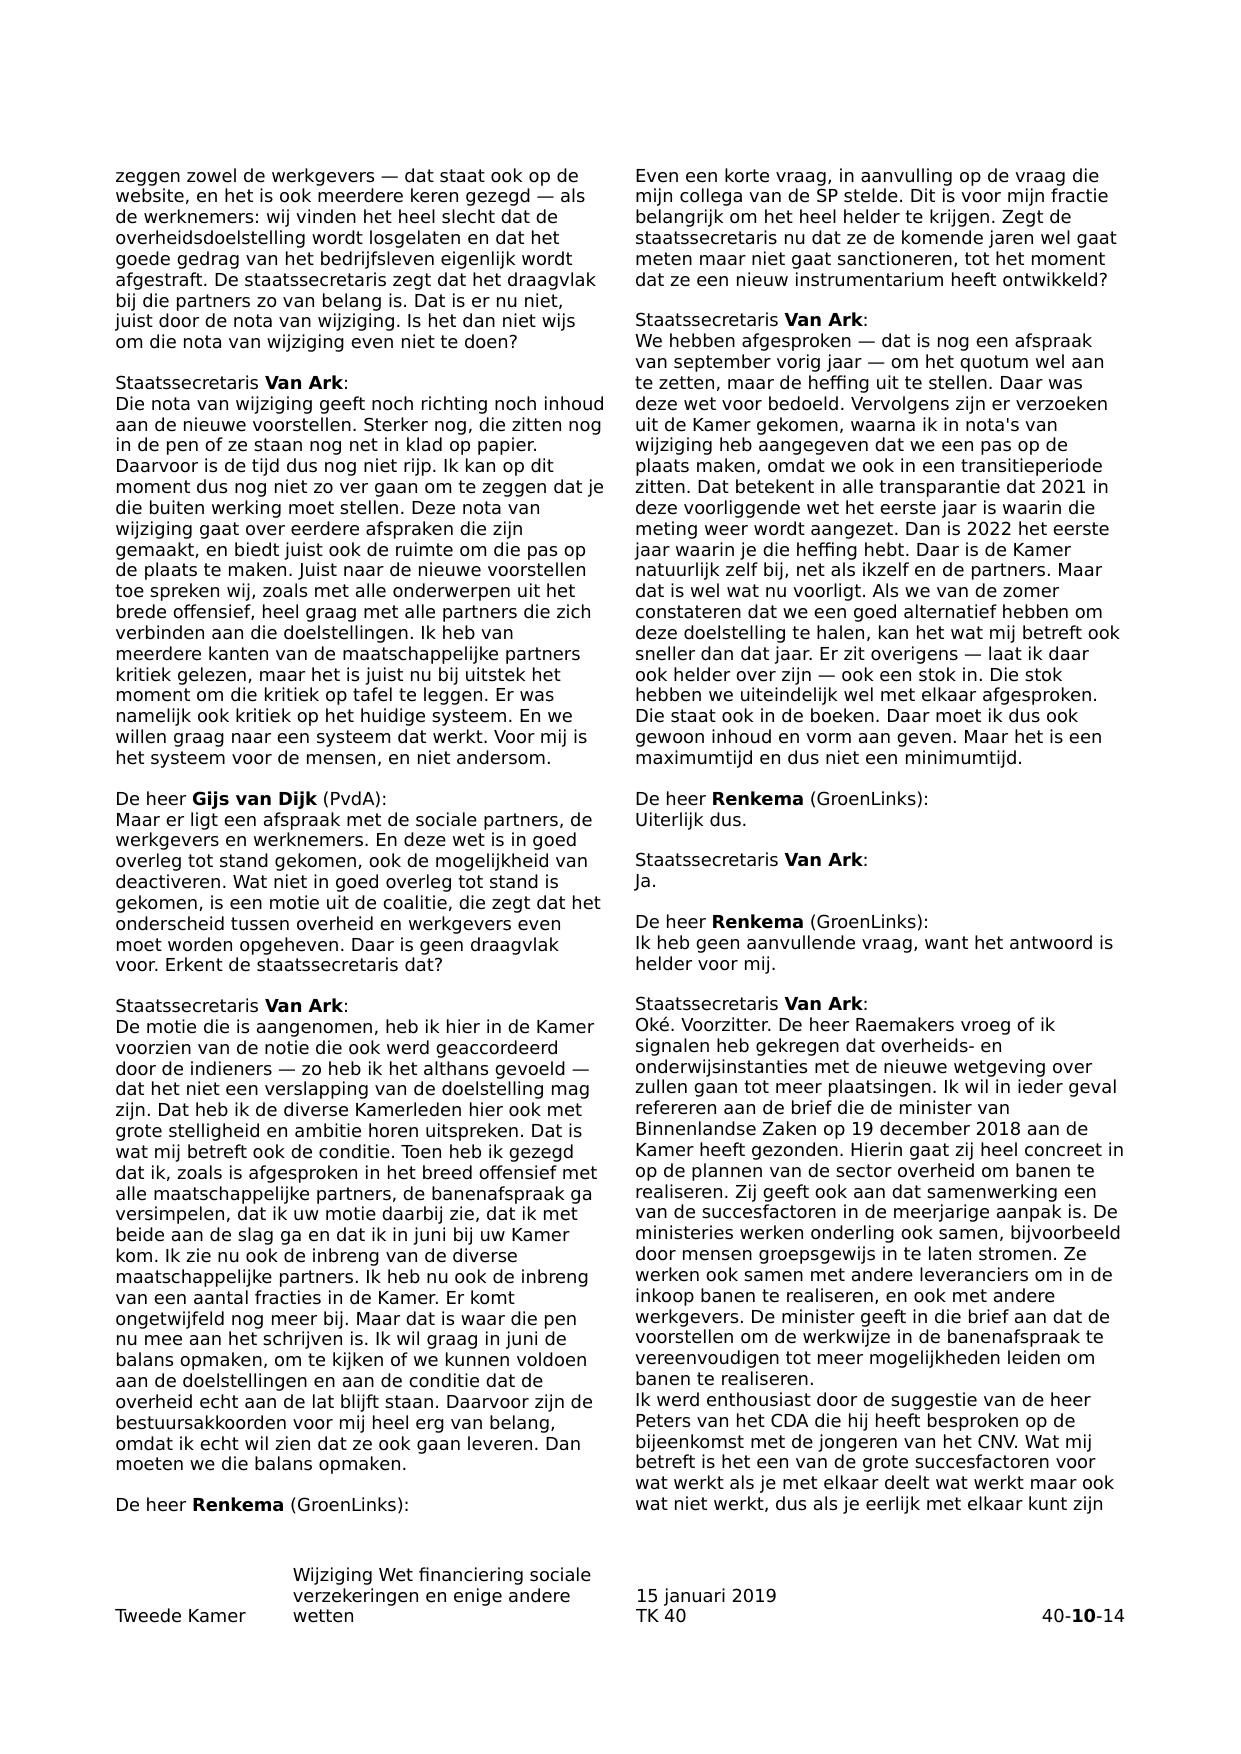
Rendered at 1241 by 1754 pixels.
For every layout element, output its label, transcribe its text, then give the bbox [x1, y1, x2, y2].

text Ja. [635, 871, 1125, 892]
text De heer Renkema (GroenLinks): [635, 788, 1125, 809]
text De motie die is aangenomen, heb ik hier in de Kamer voorzien van de notie die ook werd geaccordeerd door de indieners — zo heb ik het althans gevoeld — dat het niet een verslapping van de doelstelling mag zijn. Dat heb ik de diverse Kamerleden hier ook met grote stelligheid en ambitie horen uitspreken. Dat is wat mij betreft ook de conditie. Toen heb ik gezegd dat ik, zoals is afgesproken in het breed offensief met alle maatschappelijke partners, de banenafspraak ga versimpelen, dat ik uw motie daarbij zie, dat ik met beide aan de slag ga en dat ik in juni bij uw Kamer kom. Ik zie nu ook de inbreng van de diverse maatschappelijke partners. Ik heb nu ook de inbreng van een aantal fracties in de Kamer. Er komt ongetwijfeld nog meer bij. Maar dat is waar die pen nu mee aan het schrijven is. Ik wil graag in juni de balans opmaken, om te kijken of we kunnen voldoen aan de doelstellingen en aan de conditie dat de overheid echt aan de lat blijft staan. Daarvoor zijn de bestuursakkoorden voor mij heel erg van belang, omdat ik echt wil zien dat ze ook gaan leveren. Dan moeten we die balans opmaken. [115, 1017, 605, 1475]
text Ik werd enthousiast door de suggestie van de heer Peters van het CDA die hij heeft besproken op de bijeenkomst met de jongeren van het CNV. Wat mij betreft is het een van de grote succesfactoren voor wat werkt als je met elkaar deelt wat werkt maar ook wat niet werkt, dus als je eerlijk met elkaar kunt zijn [635, 1390, 1125, 1515]
text Staatssecretaris Van Ark: [115, 996, 605, 1017]
text Even een korte vraag, in aanvulling op de vraag die mijn collega van de SP stelde. Dit is voor mijn fractie belangrijk om het heel helder te krijgen. Zegt de staatssecretaris nu dat ze de komende jaren wel gaat meten maar niet gaat sanctioneren, tot het moment dat ze een nieuw instrumentarium heeft ontwikkeld? [635, 165, 1125, 290]
text Ik heb geen aanvullende vraag, want het antwoord is helder voor mij. [635, 932, 1125, 974]
text De heer Gijs van Dijk (PvdA): [115, 788, 605, 809]
text Uiterlijk dus. [635, 809, 1125, 830]
text De heer Renkema (GroenLinks): [115, 1495, 605, 1516]
text Staatssecretaris Van Ark: [635, 994, 1125, 1015]
text We hebben afgesproken — dat is nog een afspraak van september vorig jaar — om het quotum wel aan te zetten, maar de heffing uit te stellen. Daar was deze wet voor bedoeld. Vervolgens zijn er verzoeken uit de Kamer gekomen, waarna ik in nota's van wijziging heb aangegeven dat we een pas op de plaats maken, omdat we ook in een transitieperiode zitten. Dat betekent in alle transparantie dat 2021 in deze voorliggende wet het eerste jaar is waarin die meting weer wordt aangezet. Dan is 2022 het eerste jaar waarin je die heffing hebt. Daar is de Kamer natuurlijk zelf bij, net als ikzelf en de partners. Maar dat is wel wat nu voorligt. Als we van de zomer constateren dat we een goed alternatief hebben om deze doelstelling te halen, kan het wat mij betreft ook sneller dan dat jaar. Er zit overigens — laat ik daar ook helder over zijn — ook een stok in. Die stok hebben we uiteindelijk wel met elkaar afgesproken. Die staat ook in de boeken. Daar moet ik dus ook gewoon inhoud en vorm aan geven. Maar het is een maximumtijd en dus niet een minimumtijd. [635, 331, 1125, 768]
text Staatssecretaris Van Ark: [115, 373, 605, 393]
text Maar er ligt een afspraak met de sociale partners, de werkgevers en werknemers. En deze wet is in goed overleg tot stand gekomen, ook de mogelijkheid van deactiveren. Wat niet in goed overleg tot stand is gekomen, is een motie uit de coalitie, die zegt dat het onderscheid tussen overheid en werkgevers even moet worden opgeheven. Daar is geen draagvlak voor. Erkent de staatssecretaris dat? [115, 809, 605, 976]
text De heer Renkema (GroenLinks): [635, 912, 1125, 932]
text Staatssecretaris Van Ark: [635, 310, 1125, 331]
text Oké. Voorzitter. De heer Raemakers vroeg of ik signalen heb gekregen dat overheids- en onderwijsinstanties met de nieuwe wetgeving over zullen gaan tot meer plaatsingen. Ik wil in ieder geval refereren aan de brief die de minister van Binnenlandse Zaken op 19 december 2018 aan de Kamer heeft gezonden. Hierin gaat zij heel concreet in op de plannen van de sector overheid om banen te realiseren. Zij geeft ook aan dat samenwerking een van de succesfactoren in de meerjarige aanpak is. De ministeries werken onderling ook samen, bijvoorbeeld door mensen groepsgewijs in te laten stromen. Ze werken ook samen met andere leveranciers om in de inkoop banen te realiseren, en ook met andere werkgevers. De minister geeft in die brief aan dat de voorstellen om de werkwijze in de banenafspraak te vereenvoudigen tot meer mogelijkheden leiden om banen te realiseren. [635, 1015, 1125, 1390]
text zeggen zowel de werkgevers — dat staat ook op de website, en het is ook meerdere keren gezegd — als de werknemers: wij vinden het heel slecht dat de overheidsdoelstelling wordt losgelaten en dat het goede gedrag van het bedrijfsleven eigenlijk wordt afgestraft. De staatssecretaris zegt dat het draagvlak bij die partners zo van belang is. Dat is er nu niet, juist door de nota van wijziging. Is het dan niet wijs om die nota van wijziging even niet te doen? [115, 165, 605, 353]
text Staatssecretaris Van Ark: [635, 850, 1125, 871]
text Die nota van wijziging geeft noch richting noch inhoud aan de nieuwe voorstellen. Sterker nog, die zitten nog in de pen of ze staan nog net in klad op papier. Daarvoor is de tijd dus nog niet rijp. Ik kan op dit moment dus nog niet zo ver gaan om te zeggen dat je die buiten werking moet stellen. Deze nota van wijziging gaat over eerdere afspraken die zijn gemaakt, en biedt juist ook de ruimte om die pas op de plaats te maken. Juist naar de nieuwe voorstellen toe spreken wij, zoals met alle onderwerpen uit het brede offensief, heel graag met alle partners die zich verbinden aan die doelstellingen. Ik heb van meerdere kanten van de maatschappelijke partners kritiek gelezen, maar het is juist nu bij uitstek het moment om die kritiek op tafel te leggen. Er was namelijk ook kritiek op het huidige systeem. En we willen graag naar een systeem dat werkt. Voor mij is het systeem voor de mensen, en niet andersom. [115, 393, 605, 768]
